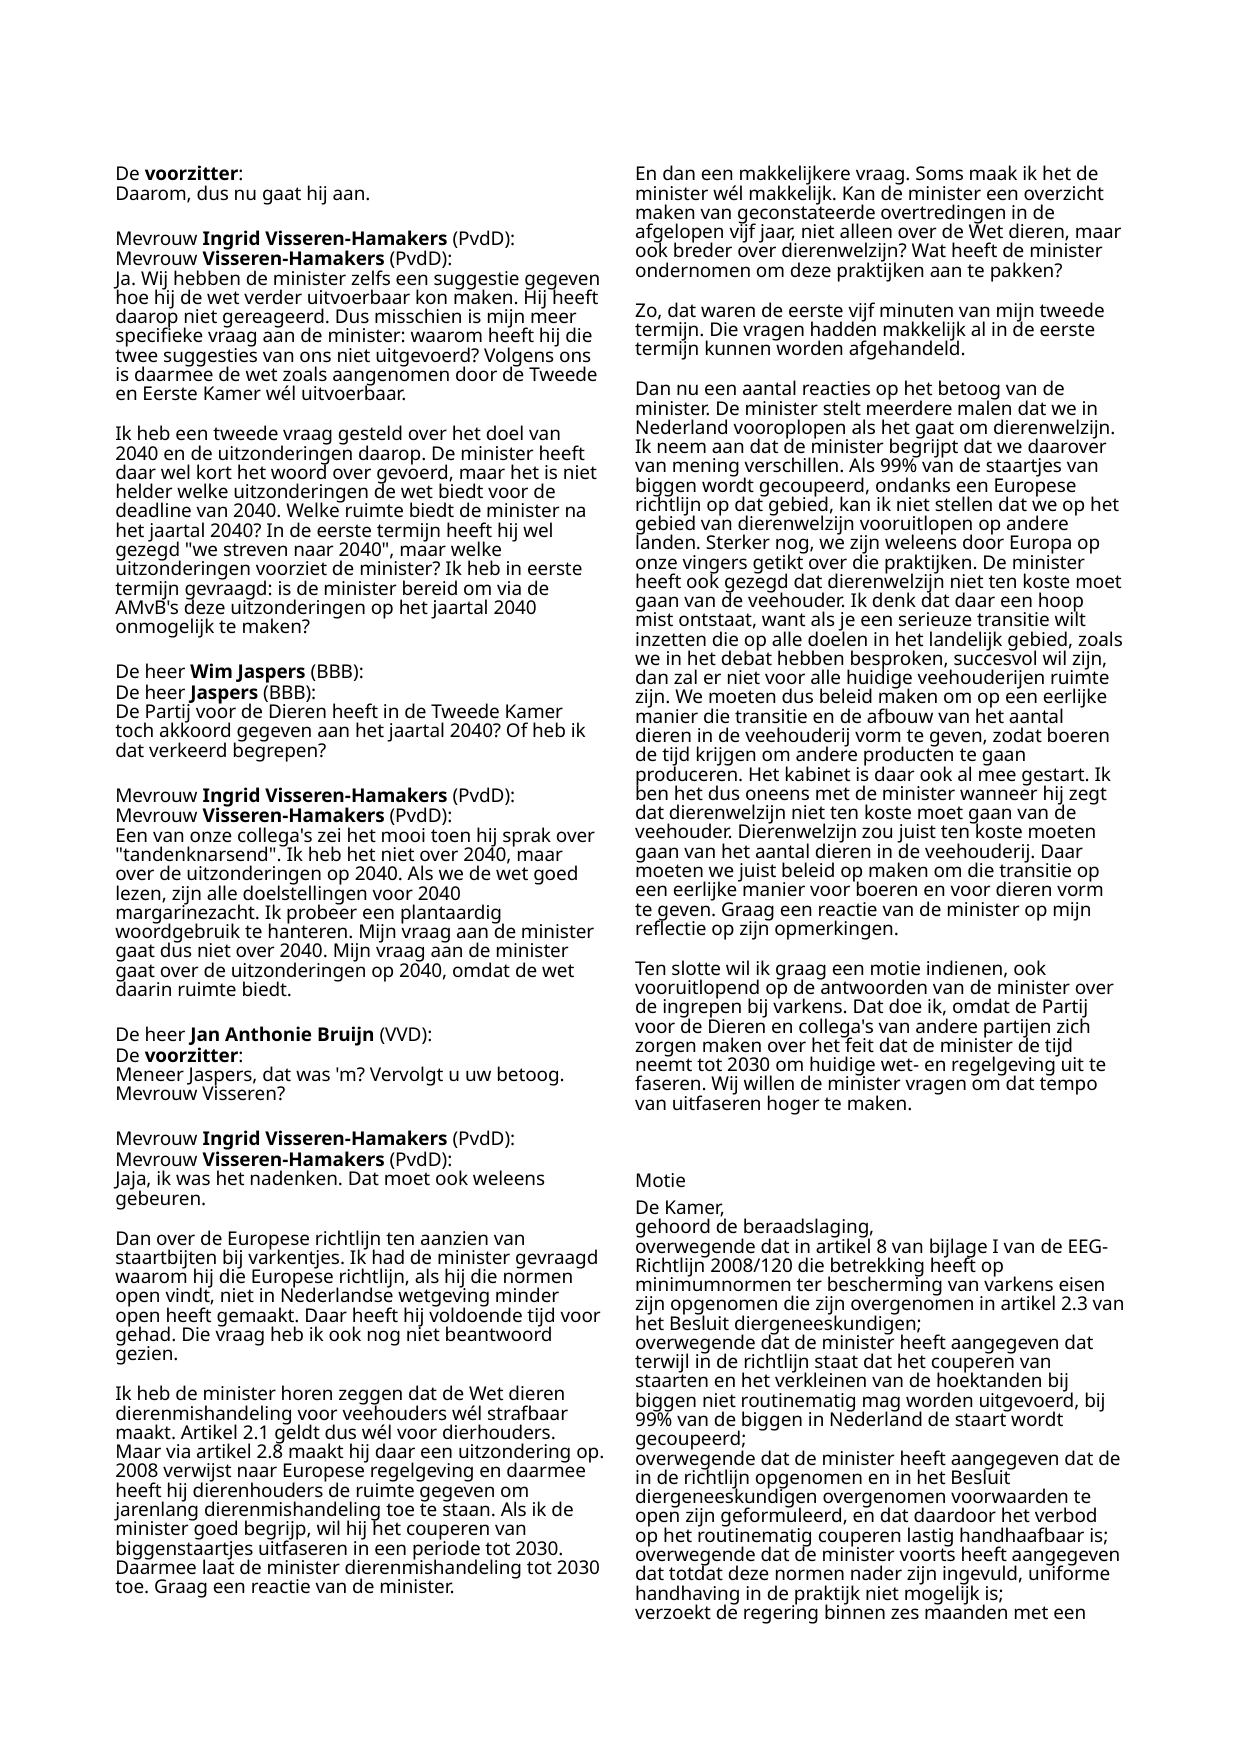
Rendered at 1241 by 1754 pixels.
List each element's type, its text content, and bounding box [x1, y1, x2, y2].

text De heer Jaspers (BBB): [115, 684, 605, 703]
text Een van onze collega's zei het mooi toen hij sprak over "tandenknarsend". Ik heb het niet over 2040, maar over de uitzonderingen op 2040. Als we de wet goed lezen, zijn alle doelstellingen voor 2040 margarinezacht. Ik probeer een plantaardig woordgebruik te hanteren. Mijn vraag aan de minister gaat dus niet over 2040. Mijn vraag aan de minister gaat over de uitzonderingen op 2040, omdat de wet daarin ruimte biedt. [115, 827, 605, 1000]
text De Kamer, [635, 1199, 1125, 1218]
text overwegende dat de minister heeft aangegeven dat de in de richtlijn opgenomen en in het Besluit diergeneeskundigen overgenomen voorwaarden te open zijn geformuleerd, en dat daardoor het verbod op het routinematig couperen lastig handhaafbaar is; [635, 1449, 1125, 1546]
text De voorzitter: [115, 165, 605, 184]
text Meneer Jaspers, dat was 'm? Vervolgt u uw betoog. Mevrouw Visseren? [115, 1066, 605, 1104]
text Mevrouw Ingrid Visseren-Hamakers (PvdD): [115, 782, 605, 807]
text Jaja, ik was het nadenken. Dat moet ook weleens gebeuren. [115, 1170, 605, 1209]
text Daarom, dus nu gaat hij aan. [115, 184, 605, 204]
text Mevrouw Ingrid Visseren-Hamakers (PvdD): [115, 1125, 605, 1151]
text Zo, dat waren de eerste vijf minuten van mijn tweede termijn. Die vragen hadden makkelijk al in de eerste termijn kunnen worden afgehandeld. [635, 302, 1125, 359]
text Ten slotte wil ik graag een motie indienen, ook vooruitlopend op de antwoorden van de minister over de ingrepen bij varkens. Dat doe ik, omdat de Partij voor de Dieren en collega's van andere partijen zich zorgen maken over het feit dat de minister de tijd neemt tot 2030 om huidige wet- en regelgeving uit te faseren. Wij willen de minister vragen om dat tempo van uitfaseren hoger te maken. [635, 960, 1125, 1114]
text overwegende dat in artikel 8 van bijlage I van de EEG-Richtlijn 2008/120 die betrekking heeft op minimumnormen ter bescherming van varkens eisen zijn opgenomen die zijn overgenomen in artikel 2.3 van het Besluit diergeneeskundigen; [635, 1238, 1125, 1334]
text gehoord de beraadslaging, [635, 1218, 1125, 1238]
text En dan een makkelijkere vraag. Soms maak ik het de minister wél makkelijk. Kan de minister een overzicht maken van geconstateerde overtredingen in de afgelopen vijf jaar, niet alleen over de Wet dieren, maar ook breder over dierenwelzijn? Wat heeft de minister ondernomen om deze praktijken aan te pakken? [635, 165, 1125, 281]
text Ja. Wij hebben de minister zelfs een suggestie gegeven hoe hij de wet verder uitvoerbaar kon maken. Hij heeft daarop niet gereageerd. Dus misschien is mijn meer specifieke vraag aan de minister: waarom heeft hij die twee suggesties van ons niet uitgevoerd? Volgens ons is daarmee de wet zoals aangenomen door de Tweede en Eerste Kamer wél uitvoerbaar. [115, 270, 605, 404]
text Ik heb de minister horen zeggen dat de Wet dieren dierenmishandeling voor veehouders wél strafbaar maakt. Artikel 2.1 geldt dus wél voor dierhouders. Maar via artikel 2.8 maakt hij daar een uitzondering op. 2008 verwijst naar Europese regelgeving en daarmee heeft hij dierenhouders de ruimte gegeven om jarenlang dierenmishandeling toe te staan. Als ik de minister goed begrijp, wil hij het couperen van biggenstaartjes uitfaseren in een periode tot 2030. Daarmee laat de minister dierenmishandeling tot 2030 toe. Graag een reactie van de minister. [115, 1385, 605, 1597]
text Ik heb een tweede vraag gesteld over het doel van 2040 en de uitzonderingen daarop. De minister heeft daar wel kort het woord over gevoerd, maar het is niet helder welke uitzonderingen de wet biedt voor de deadline van 2040. Welke ruimte biedt de minister na het jaartal 2040? In de eerste termijn heeft hij wel gezegd "we streven naar 2040", maar welke uitzonderingen voorziet de minister? Ik heb in eerste termijn gevraagd: is de minister bereid om via de AMvB's deze uitzonderingen op het jaartal 2040 onmogelijk te maken? [115, 425, 605, 637]
text verzoekt de regering binnen zes maanden met een [635, 1604, 1125, 1623]
text Mevrouw Ingrid Visseren-Hamakers (PvdD): [115, 225, 605, 250]
text De Partij voor de Dieren heeft in de Tweede Kamer toch akkoord gegeven aan het jaartal 2040? Of heb ik dat verkeerd begrepen? [115, 703, 605, 761]
text Dan over de Europese richtlijn ten aanzien van staartbijten bij varkentjes. Ik had de minister gevraagd waarom hij die Europese richtlijn, als hij die normen open vindt, niet in Nederlandse wetgeving minder open heeft gemaakt. Daar heeft hij voldoende tijd voor gehad. Die vraag heb ik ook nog niet beantwoord gezien. [115, 1230, 605, 1364]
text Motie [635, 1167, 1125, 1193]
text De heer Jan Anthonie Bruijn (VVD): [115, 1021, 605, 1047]
text Mevrouw Visseren-Hamakers (PvdD): [115, 1151, 605, 1170]
text overwegende dat de minister voorts heeft aangegeven dat totdat deze normen nader zijn ingevuld, uniforme handhaving in de praktijk niet mogelijk is; [635, 1546, 1125, 1604]
text Mevrouw Visseren-Hamakers (PvdD): [115, 807, 605, 827]
text De heer Wim Jaspers (BBB): [115, 658, 605, 684]
text overwegende dat de minister heeft aangegeven dat terwijl in de richtlijn staat dat het couperen van staarten en het verkleinen van de hoektanden bij biggen niet routinematig mag worden uitgevoerd, bij 99% van de biggen in Nederland de staart wordt gecoupeerd; [635, 1334, 1125, 1449]
text De voorzitter: [115, 1047, 605, 1066]
text Mevrouw Visseren-Hamakers (PvdD): [115, 250, 605, 270]
text Dan nu een aantal reacties op het betoog van de minister. De minister stelt meerdere malen dat we in Nederland vooroplopen als het gaat om dierenwelzijn. Ik neem aan dat de minister begrijpt dat we daarover van mening verschillen. Als 99% van de staartjes van biggen wordt gecoupeerd, ondanks een Europese richtlijn op dat gebied, kan ik niet stellen dat we op het gebied van dierenwelzijn vooruitlopen op andere landen. Sterker nog, we zijn weleens door Europa op onze vingers getikt over die praktijken. De minister heeft ook gezegd dat dierenwelzijn niet ten koste moet gaan van de veehouder. Ik denk dat daar een hoop mist ontstaat, want als je een serieuze transitie wilt inzetten die op alle doelen in het landelijk gebied, zoals we in het debat hebben besproken, succesvol wil zijn, dan zal er niet voor alle huidige veehouderijen ruimte zijn. We moeten dus beleid maken om op een eerlijke manier die transitie en de afbouw van het aantal dieren in de veehouderij vorm te geven, zodat boeren de tijd krijgen om andere producten te gaan produceren. Het kabinet is daar ook al mee gestart. Ik ben het dus oneens met de minister wanneer hij zegt dat dierenwelzijn niet ten koste moet gaan van de veehouder. Dierenwelzijn zou juist ten koste moeten gaan van het aantal dieren in de veehouderij. Daar moeten we juist beleid op maken om die transitie op een eerlijke manier voor boeren en voor dieren vorm te geven. Graag een reactie van de minister op mijn reflectie op zijn opmerkingen. [635, 380, 1125, 939]
